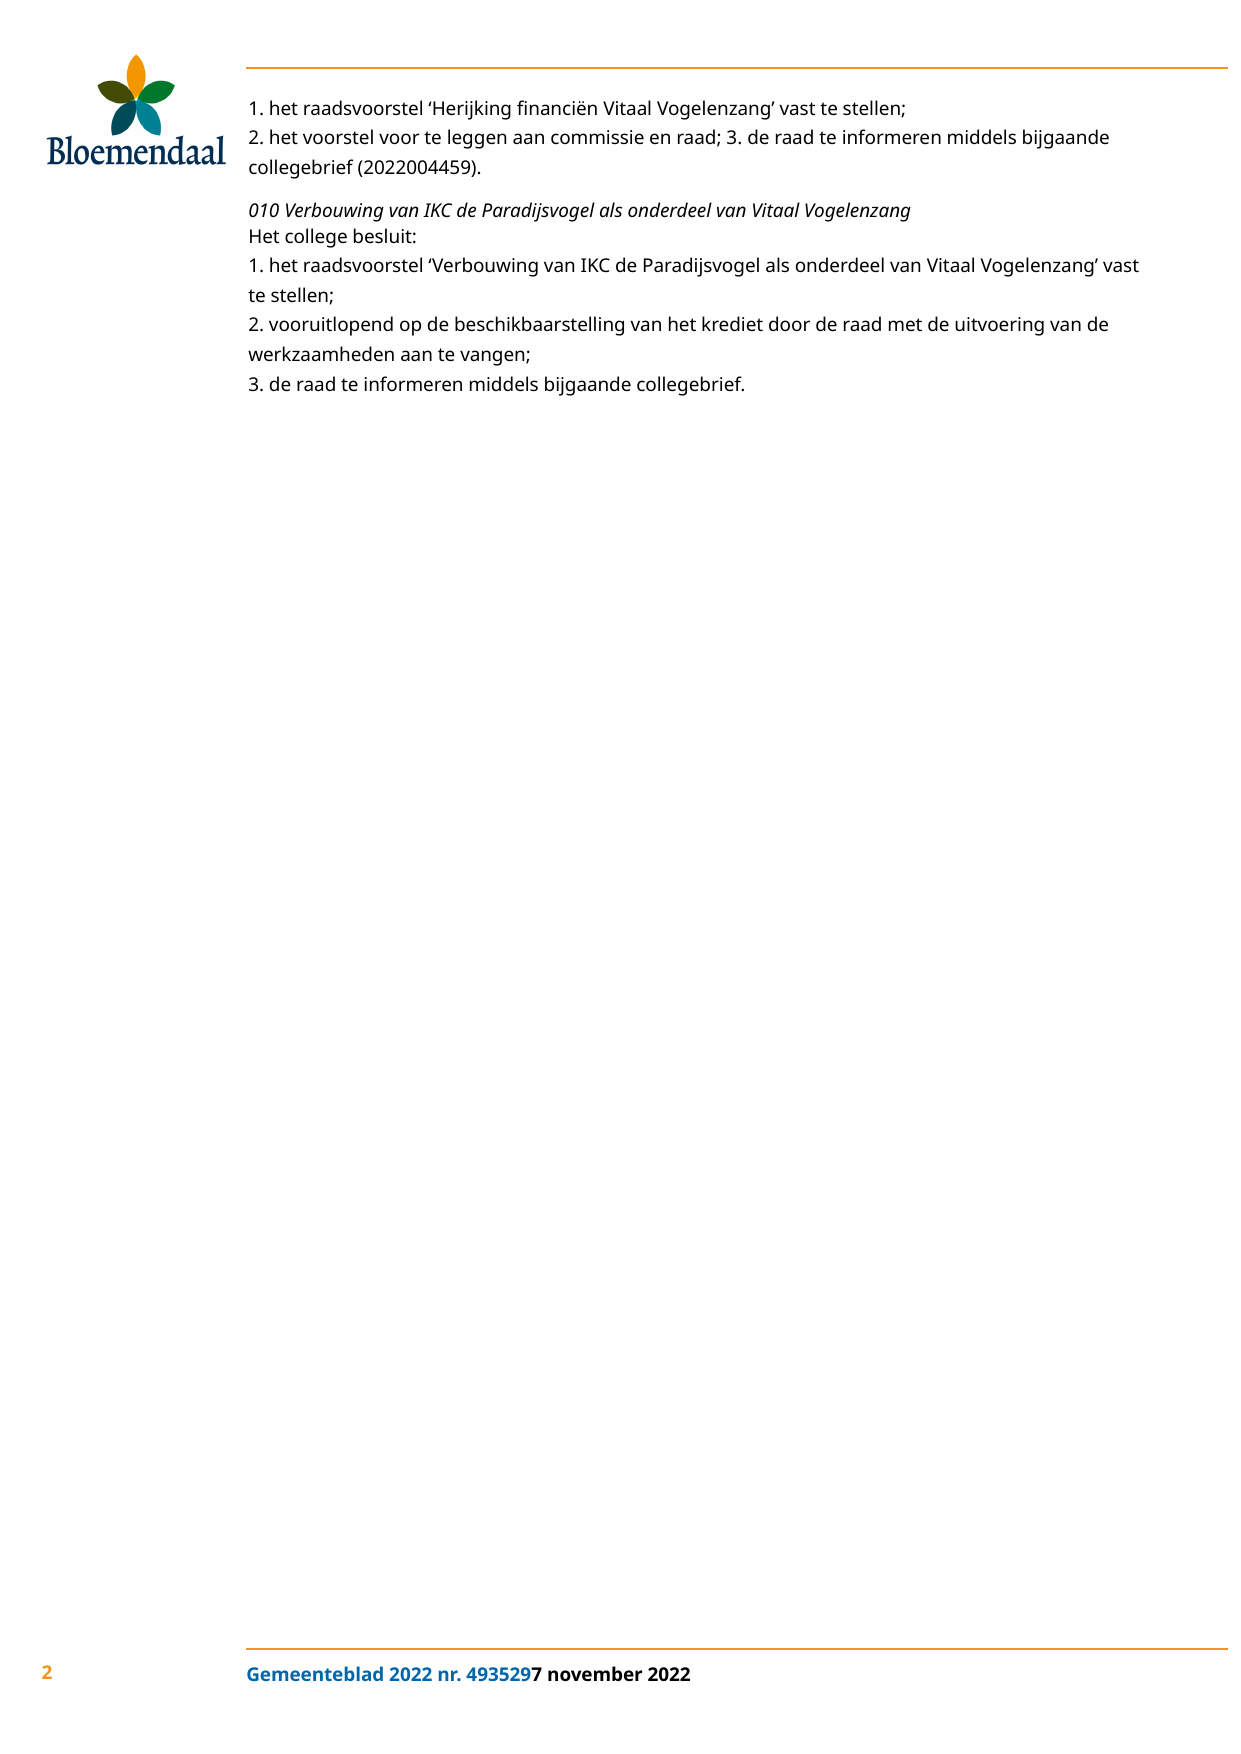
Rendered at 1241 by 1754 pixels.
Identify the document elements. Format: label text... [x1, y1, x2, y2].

text 3. de raad te informeren middels bijgaande collegebrief. [248, 371, 1152, 396]
text 1. het raadsvoorstel ‘Verbouwing van IKC de Paradijsvogel als onderdeel van Vitaal Vogelenzang’ vast te stellen; [248, 252, 1152, 308]
text 2. vooruitlopend op de beschikbaarstelling van het krediet door de raad met de uitvoering van de werkzaamheden aan te vangen; [248, 312, 1152, 367]
text 2. het voorstel voor te leggen aan commissie en raad; 3. de raad te informeren middels bijgaande collegebrief (2022004459). [248, 124, 1152, 180]
text 1. het raadsvoorstel ‘Herijking financiën Vitaal Vogelenzang’ vast te stellen; [248, 95, 1152, 121]
text 010 Verbouwing van IKC de Paradijsvogel als onderdeel van Vitaal Vogelenzang [248, 197, 1152, 223]
picture [41, 47, 231, 172]
text Het college besluit: [248, 223, 1152, 248]
